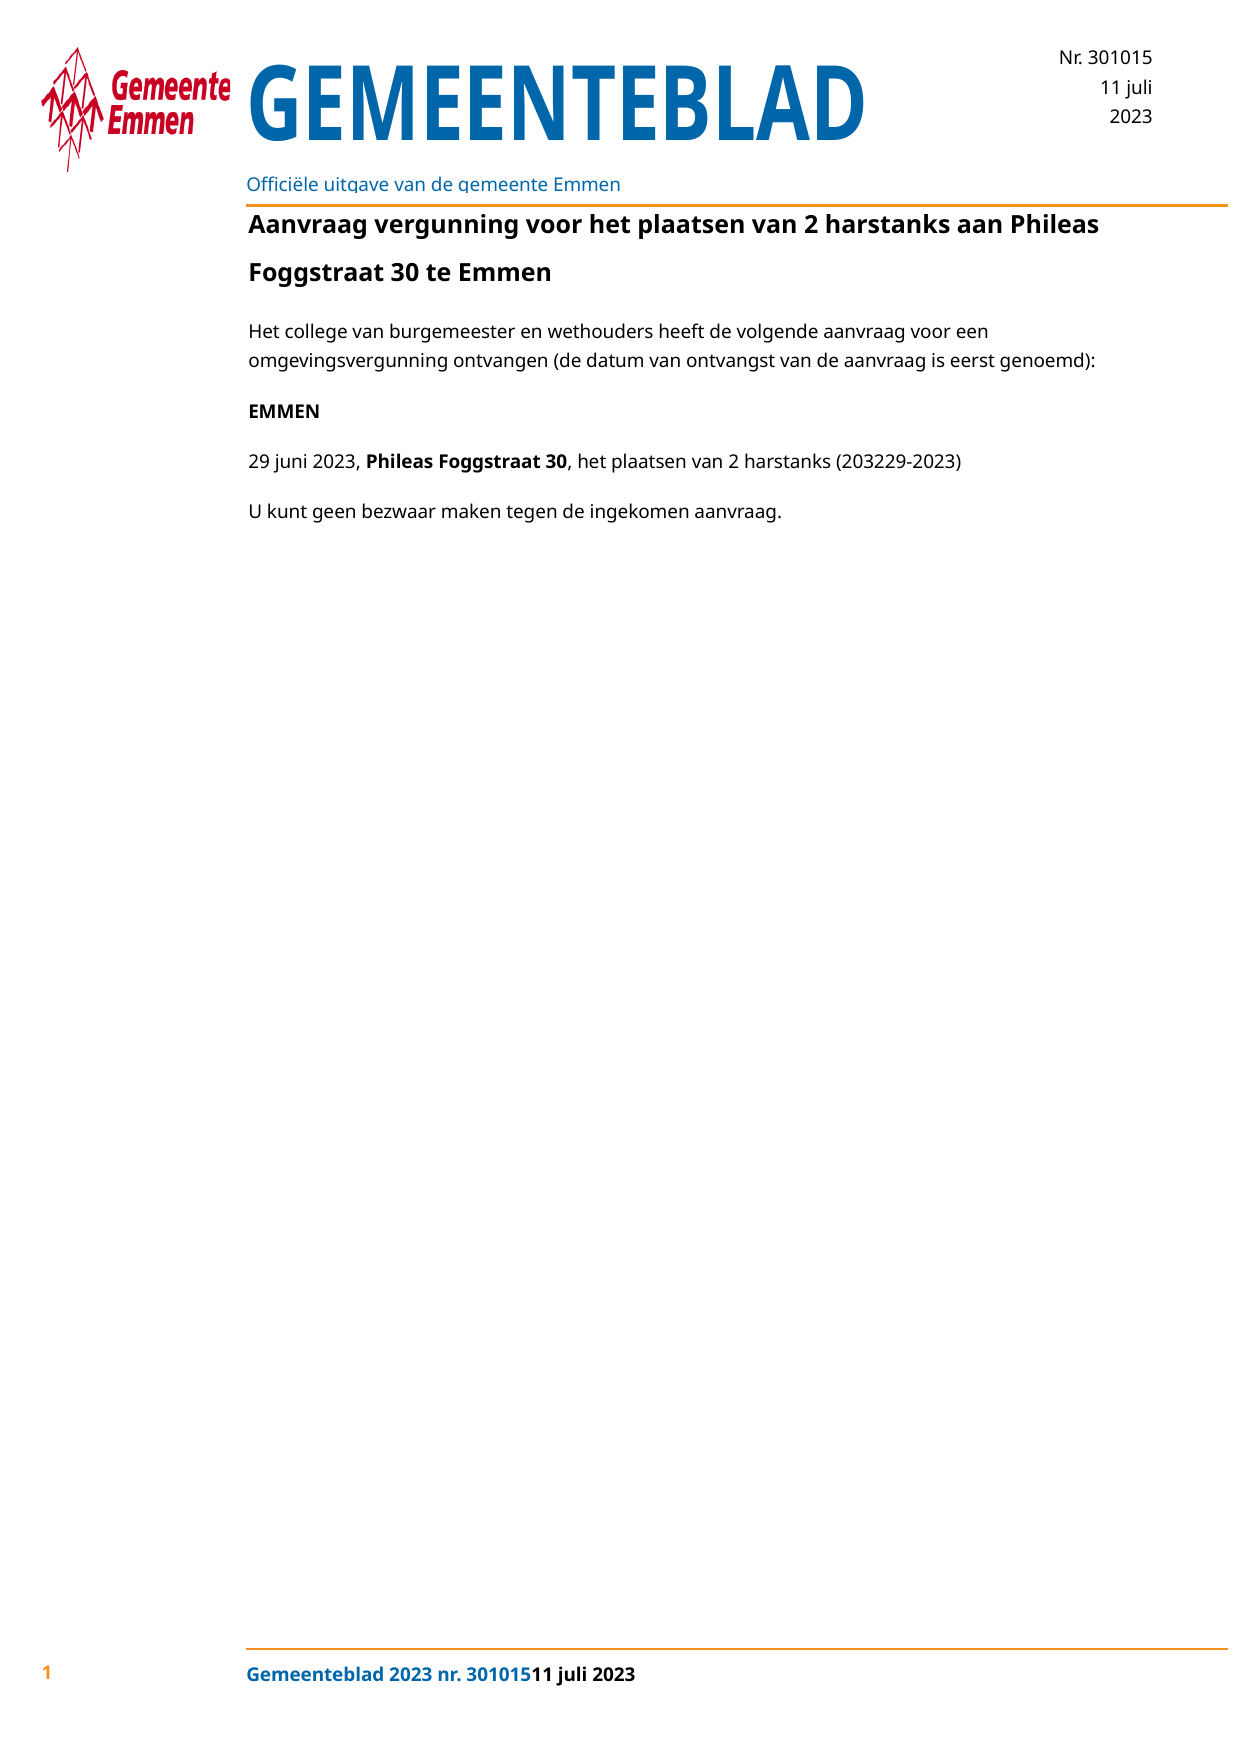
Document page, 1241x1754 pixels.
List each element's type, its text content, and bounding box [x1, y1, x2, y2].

text U kunt geen bezwaar maken tegen de ingekomen aanvraag. [248, 499, 1152, 524]
text Het college van burgemeester en wethouders heeft de volgende aanvraag voor een omgevingsvergunning ontvangen (de datum van ontvangst van de aanvraag is eerst genoemd): [248, 318, 1152, 373]
text Aanvraag vergunning voor het plaatsen van 2 harstanks aan Phileas Foggstraat 30 te Emmen [248, 207, 1152, 288]
text EMMEN [248, 398, 1152, 424]
text 29 juni 2023, Phileas Foggstraat 30, het plaatsen van 2 harstanks (203229-2023) [248, 448, 1152, 474]
picture [41, 47, 231, 172]
